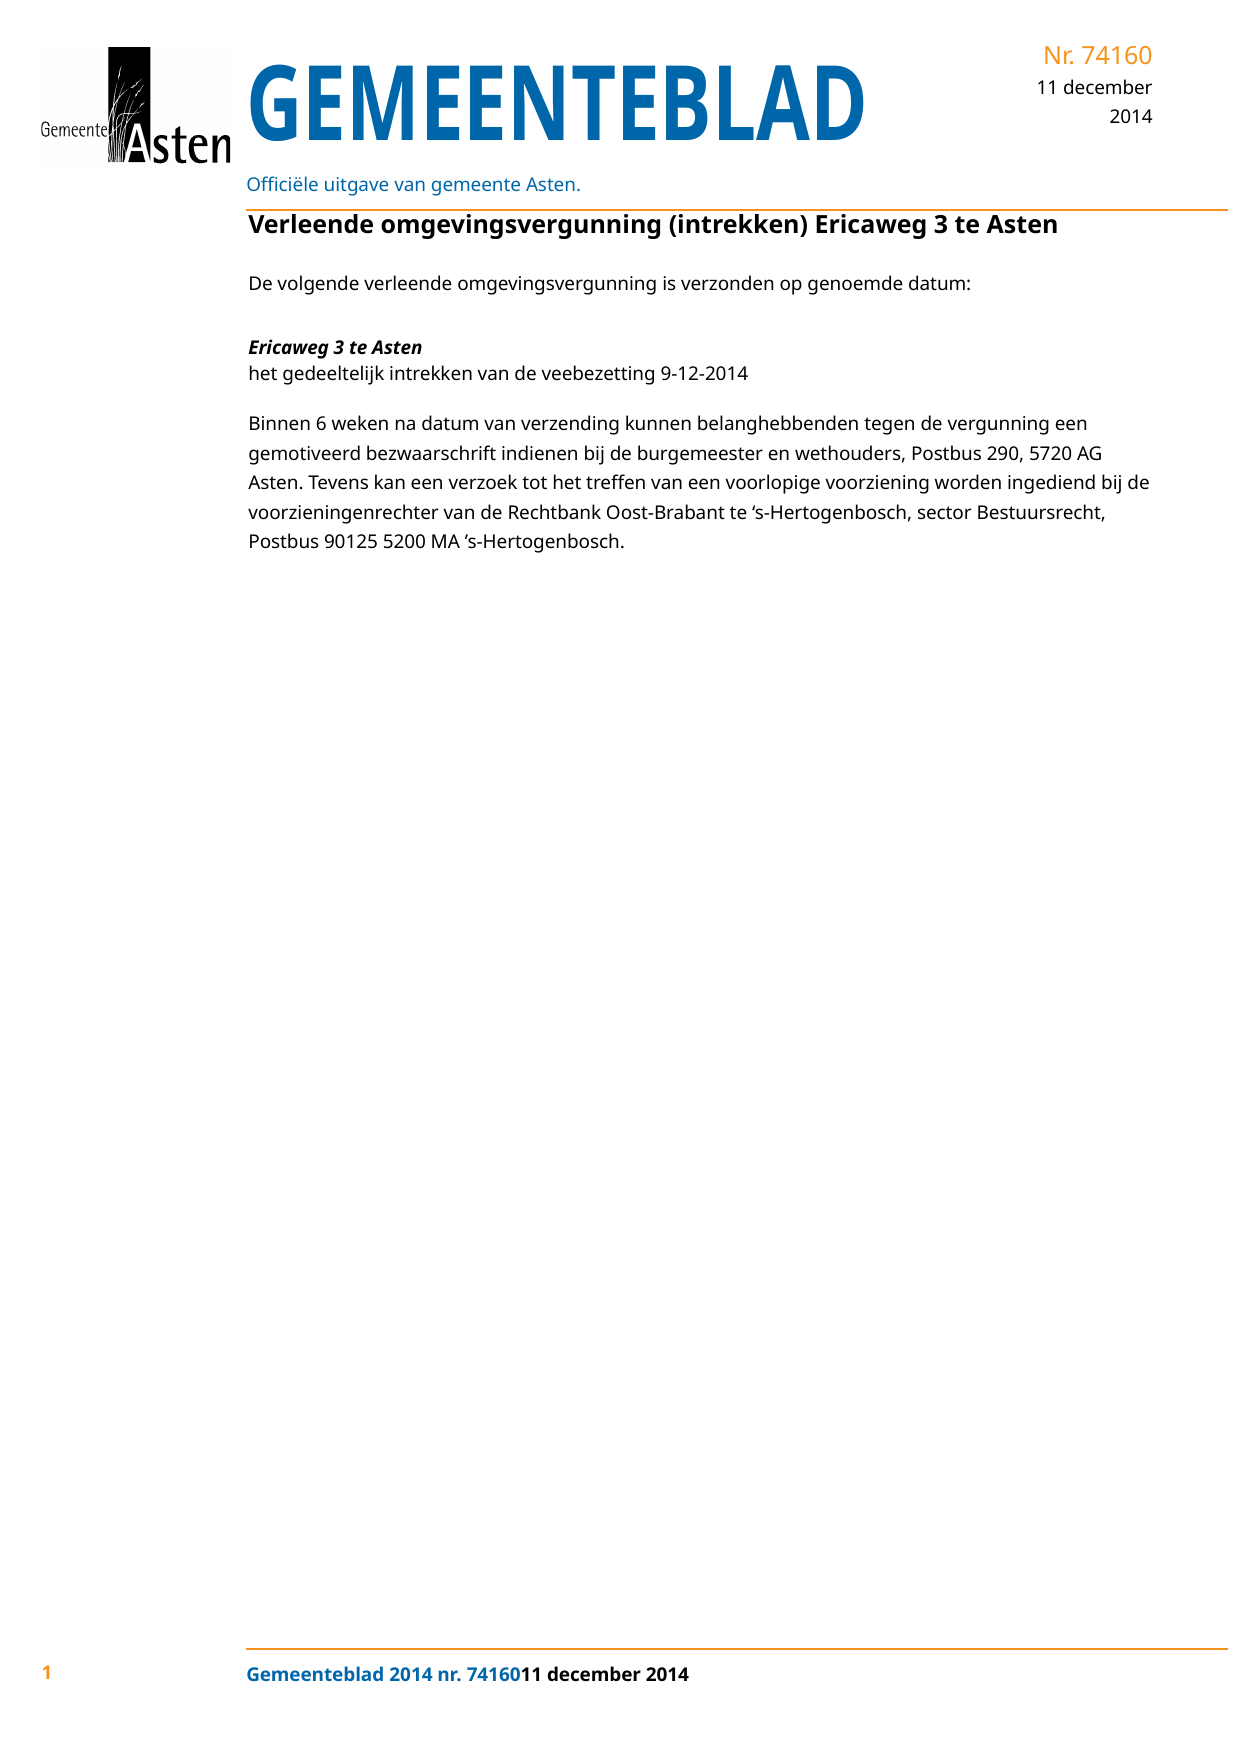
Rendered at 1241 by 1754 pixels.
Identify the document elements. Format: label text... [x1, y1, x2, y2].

text Verleende omgevingsvergunning (intrekken) Ericaweg 3 te Asten [248, 211, 1152, 241]
text De volgende verleende omgevingsvergunning is verzonden op genoemde datum: [248, 270, 1152, 296]
text Ericaweg 3 te Asten [248, 334, 1152, 360]
text het gedeeltelijk intrekken van de veebezetting 9-12-2014 [248, 360, 1152, 386]
picture [41, 47, 231, 172]
text Binnen 6 weken na datum van verzending kunnen belanghebbenden tegen de vergunning een gemotiveerd bezwaarschrift indienen bij de burgemeester en wethouders, Postbus 290, 5720 AG Asten. Tevens kan een verzoek tot het treffen van een voorlopige voorziening worden ingediend bij de voorzieningenrechter van de Rechtbank Oost-Brabant te ‘s-Hertogenbosch, sector Bestuursrecht, Postbus 90125 5200 MA ’s-Hertogenbosch. [248, 410, 1152, 554]
